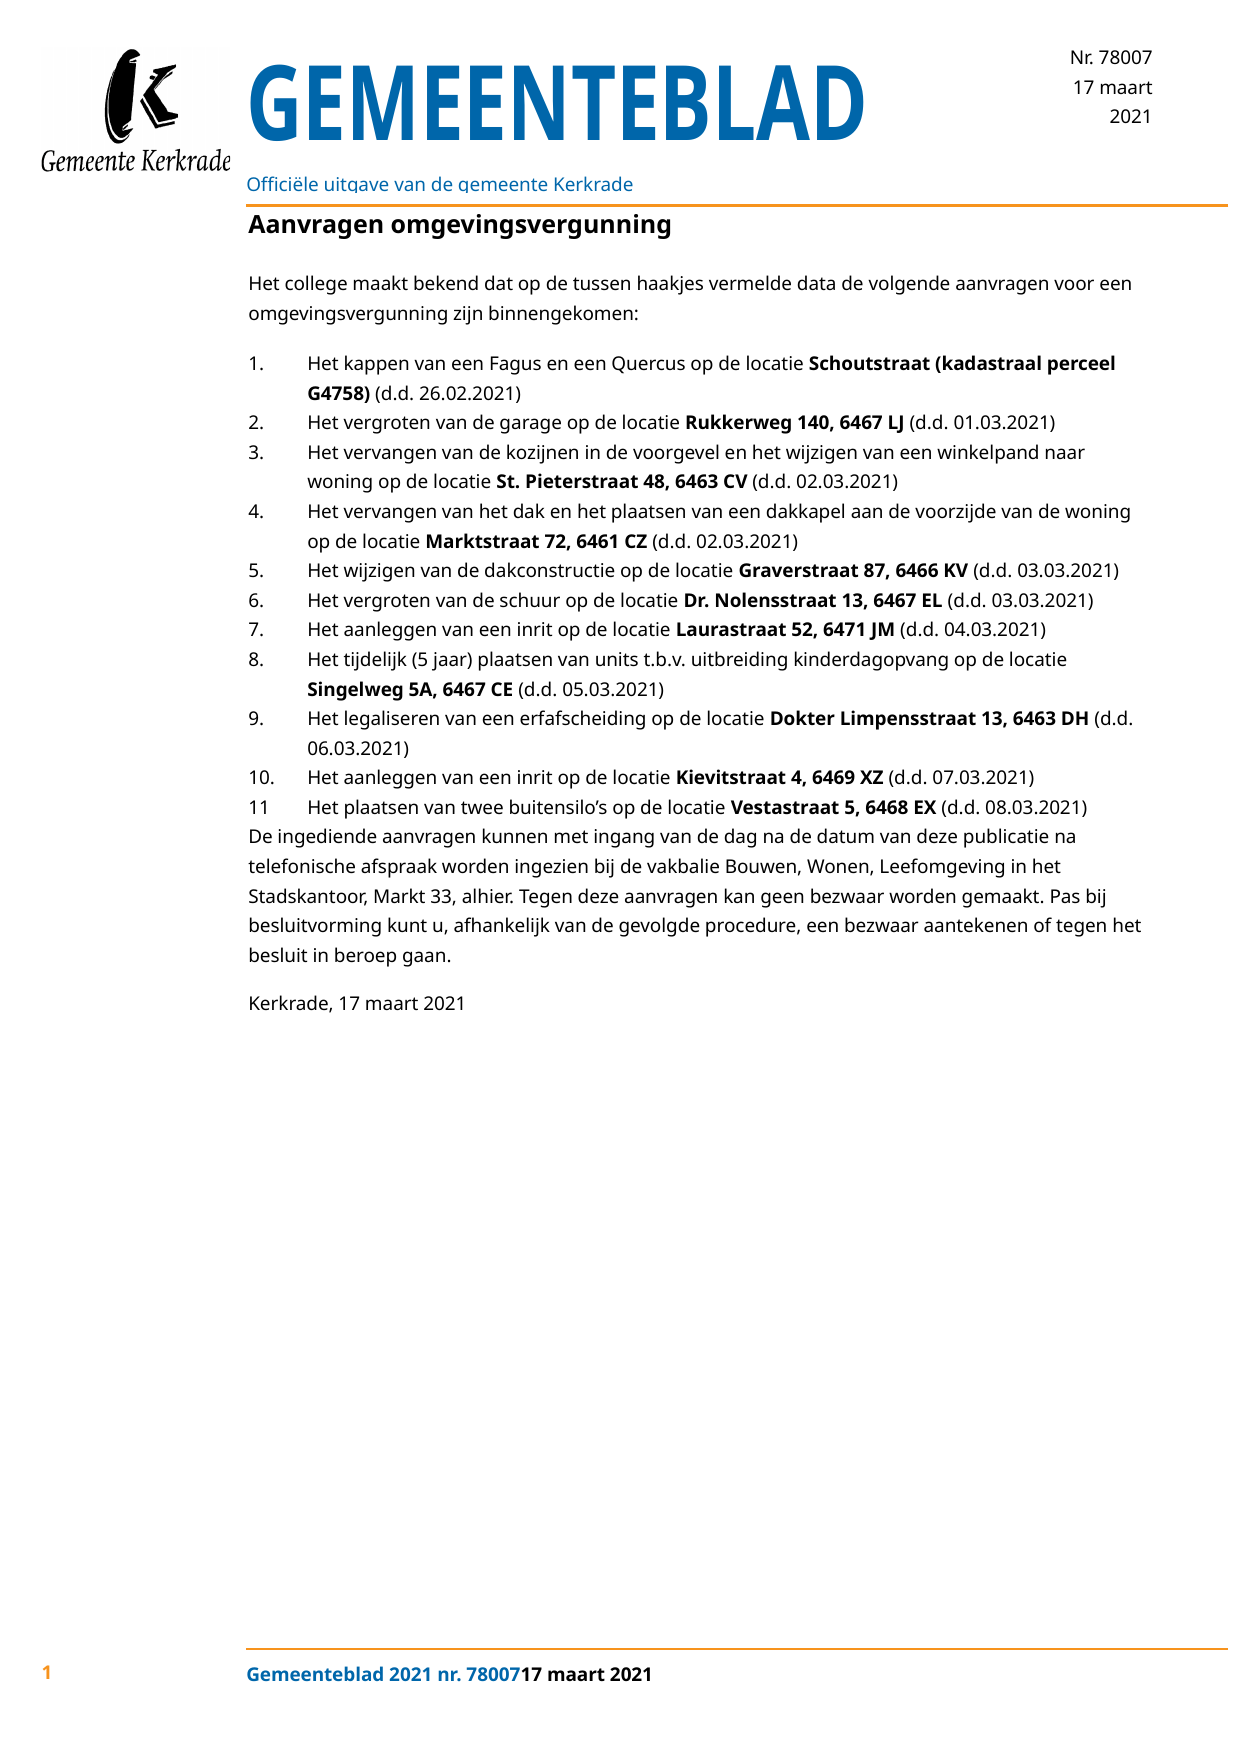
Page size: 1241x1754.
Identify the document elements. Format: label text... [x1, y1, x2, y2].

list Het vervangen van het dak en het plaatsen van een dakkapel aan de voorzijde van de woning op de locatie Marktstraat 72, 6461 CZ (d.d. 02.03.2021) [248, 498, 1152, 553]
list Het wijzigen van de dakconstructie op de locatie Graverstraat 87, 6466 KV (d.d. 03.03.2021) [248, 557, 1152, 583]
list Het kappen van een Fagus en een Quercus op de locatie Schoutstraat (kadastraal perceel G4758) (d.d. 26.02.2021) [248, 350, 1152, 406]
text Aanvragen omgevingsvergunning [248, 207, 1152, 241]
text De ingediende aanvragen kunnen met ingang van de dag na de datum van deze publicatie na telefonische afspraak worden ingezien bij de vakbalie Bouwen, Wonen, Leefomgeving in het Stadskantoor, Markt 33, alhier. Tegen deze aanvragen kan geen bezwaar worden gemaakt. Pas bij besluitvorming kunt u, afhankelijk van de gevolgde procedure, een bezwaar aantekenen of tegen het besluit in beroep gaan. [248, 824, 1152, 968]
picture [41, 47, 231, 172]
text Het college maakt bekend dat op de tussen haakjes vermelde data de volgende aanvragen voor een omgevingsvergunning zijn binnengekomen: [248, 270, 1152, 326]
list Het aanleggen van een inrit op de locatie Kievitstraat 4, 6469 XZ (d.d. 07.03.2021) [248, 764, 1152, 790]
text Kerkrade, 17 maart 2021 [248, 990, 1152, 1016]
list Het vergroten van de schuur op de locatie Dr. Nolensstraat 13, 6467 EL (d.d. 03.03.2021) [248, 587, 1152, 613]
list Het aanleggen van een inrit op de locatie Laurastraat 52, 6471 JM (d.d. 04.03.2021) [248, 617, 1152, 642]
list Het vervangen van de kozijnen in de voorgevel en het wijzigen van een winkelpand naar woning op de locatie St. Pieterstraat 48, 6463 CV (d.d. 02.03.2021) [248, 439, 1152, 494]
list Het vergroten van de garage op de locatie Rukkerweg 140, 6467 LJ (d.d. 01.03.2021) [248, 409, 1152, 435]
list Het legaliseren van een erfafscheiding op de locatie Dokter Limpensstraat 13, 6463 DH (d.d. 06.03.2021) [248, 705, 1152, 761]
list Het tijdelijk (5 jaar) plaatsen van units t.b.v. uitbreiding kinderdagopvang op de locatie Singelweg 5A, 6467 CE (d.d. 05.03.2021) [248, 646, 1152, 701]
list Het plaatsen van twee buitensilo’s op de locatie Vestastraat 5, 6468 EX (d.d. 08.03.2021) [248, 794, 1152, 820]
